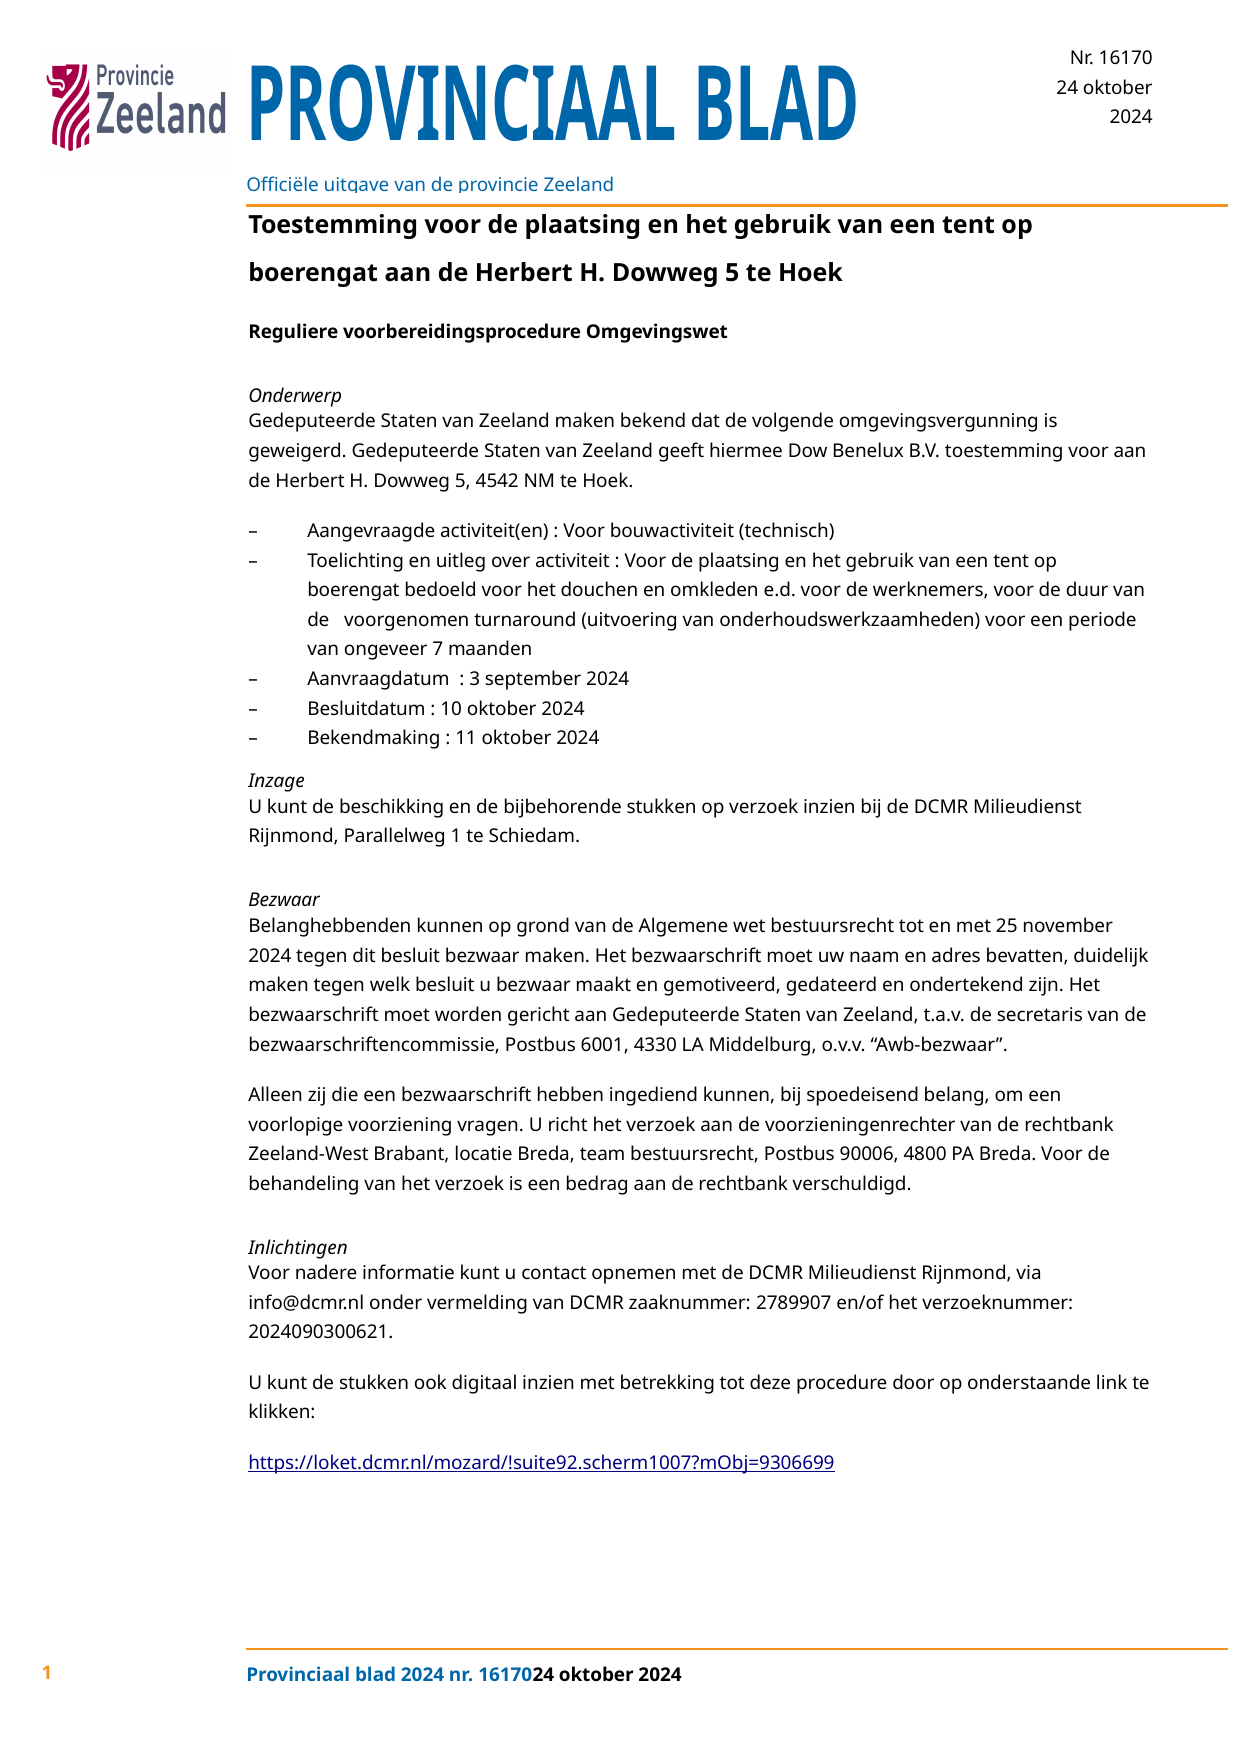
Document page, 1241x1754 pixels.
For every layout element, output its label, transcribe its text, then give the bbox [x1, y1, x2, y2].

text Belanghebbenden kunnen op grond van de Algemene wet bestuursrecht tot en met 25 november 2024 tegen dit besluit bezwaar maken. Het bezwaarschrift moet uw naam en adres bevatten, duidelijk maken tegen welk besluit u bezwaar maakt en gemotiveerd, gedateerd en ondertekend zijn. Het bezwaarschrift moet worden gericht aan Gedeputeerde Staten van Zeeland, t.a.v. de secretaris van de bezwaarschriftencommissie, Postbus 6001, 4330 LA Middelburg, o.v.v. “Awb-bezwaar”. [248, 912, 1152, 1056]
text Alleen zij die een bezwaarschrift hebben ingediend kunnen, bij spoedeisend belang, om een voorlopige voorziening vragen. U richt het verzoek aan de voorzieningenrechter van de rechtbank Zeeland-West Brabant, locatie Breda, team bestuursrecht, Postbus 90006, 4800 PA Breda. Voor de behandeling van het verzoek is een bedrag aan de rechtbank verschuldigd. [248, 1081, 1152, 1196]
text Inzage [248, 767, 1152, 793]
text U kunt de stukken ook digitaal inzien met betrekking tot deze procedure door op onderstaande link te klikken: [248, 1369, 1152, 1424]
list Aanvraagdatum : 3 september 2024 [248, 665, 1152, 691]
picture [41, 47, 231, 172]
text https://loket.dcmr.nl/mozard/!suite92.scherm1007?mObj=9306699 [248, 1449, 1152, 1475]
text Inlichtingen [248, 1234, 1152, 1259]
list Besluitdatum : 10 oktober 2024 [248, 695, 1152, 720]
text Bezwaar [248, 887, 1152, 912]
list Toelichting en uitleg over activiteit : Voor de plaatsing en het gebruik van een tent op boerengat bedoeld voor het douchen en omkleden e.d. voor de werknemers, voor de duur van de voorgenomen turnaround (uitvoering van onderhoudswerkzaamheden) voor een periode van ongeveer 7 maanden [248, 547, 1152, 661]
text U kunt de beschikking en de bijbehorende stukken op verzoek inzien bij de DCMR Milieudienst Rijnmond, Parallelweg 1 te Schiedam. [248, 793, 1152, 848]
text Voor nadere informatie kunt u contact opnemen met de DCMR Milieudienst Rijnmond, via info@dcmr.nl onder vermelding van DCMR zaaknummer: 2789907 en/of het verzoeknummer: 2024090300621. [248, 1259, 1152, 1344]
text Gedeputeerde Staten van Zeeland maken bekend dat de volgende omgevingsvergunning is geweigerd. Gedeputeerde Staten van Zeeland geeft hiermee Dow Benelux B.V. toestemming voor aan de Herbert H. Dowweg 5, 4542 NM te Hoek. [248, 408, 1152, 492]
list Aangevraagde activiteit(en) : Voor bouwactiviteit (technisch) [248, 517, 1152, 543]
text Reguliere voorbereidingsprocedure Omgevingswet [248, 318, 1152, 344]
list Bekendmaking : 11 oktober 2024 [248, 724, 1152, 750]
text Onderwerp [248, 382, 1152, 408]
text Toestemming voor de plaatsing en het gebruik van een tent op boerengat aan de Herbert H. Dowweg 5 te Hoek [248, 207, 1152, 288]
